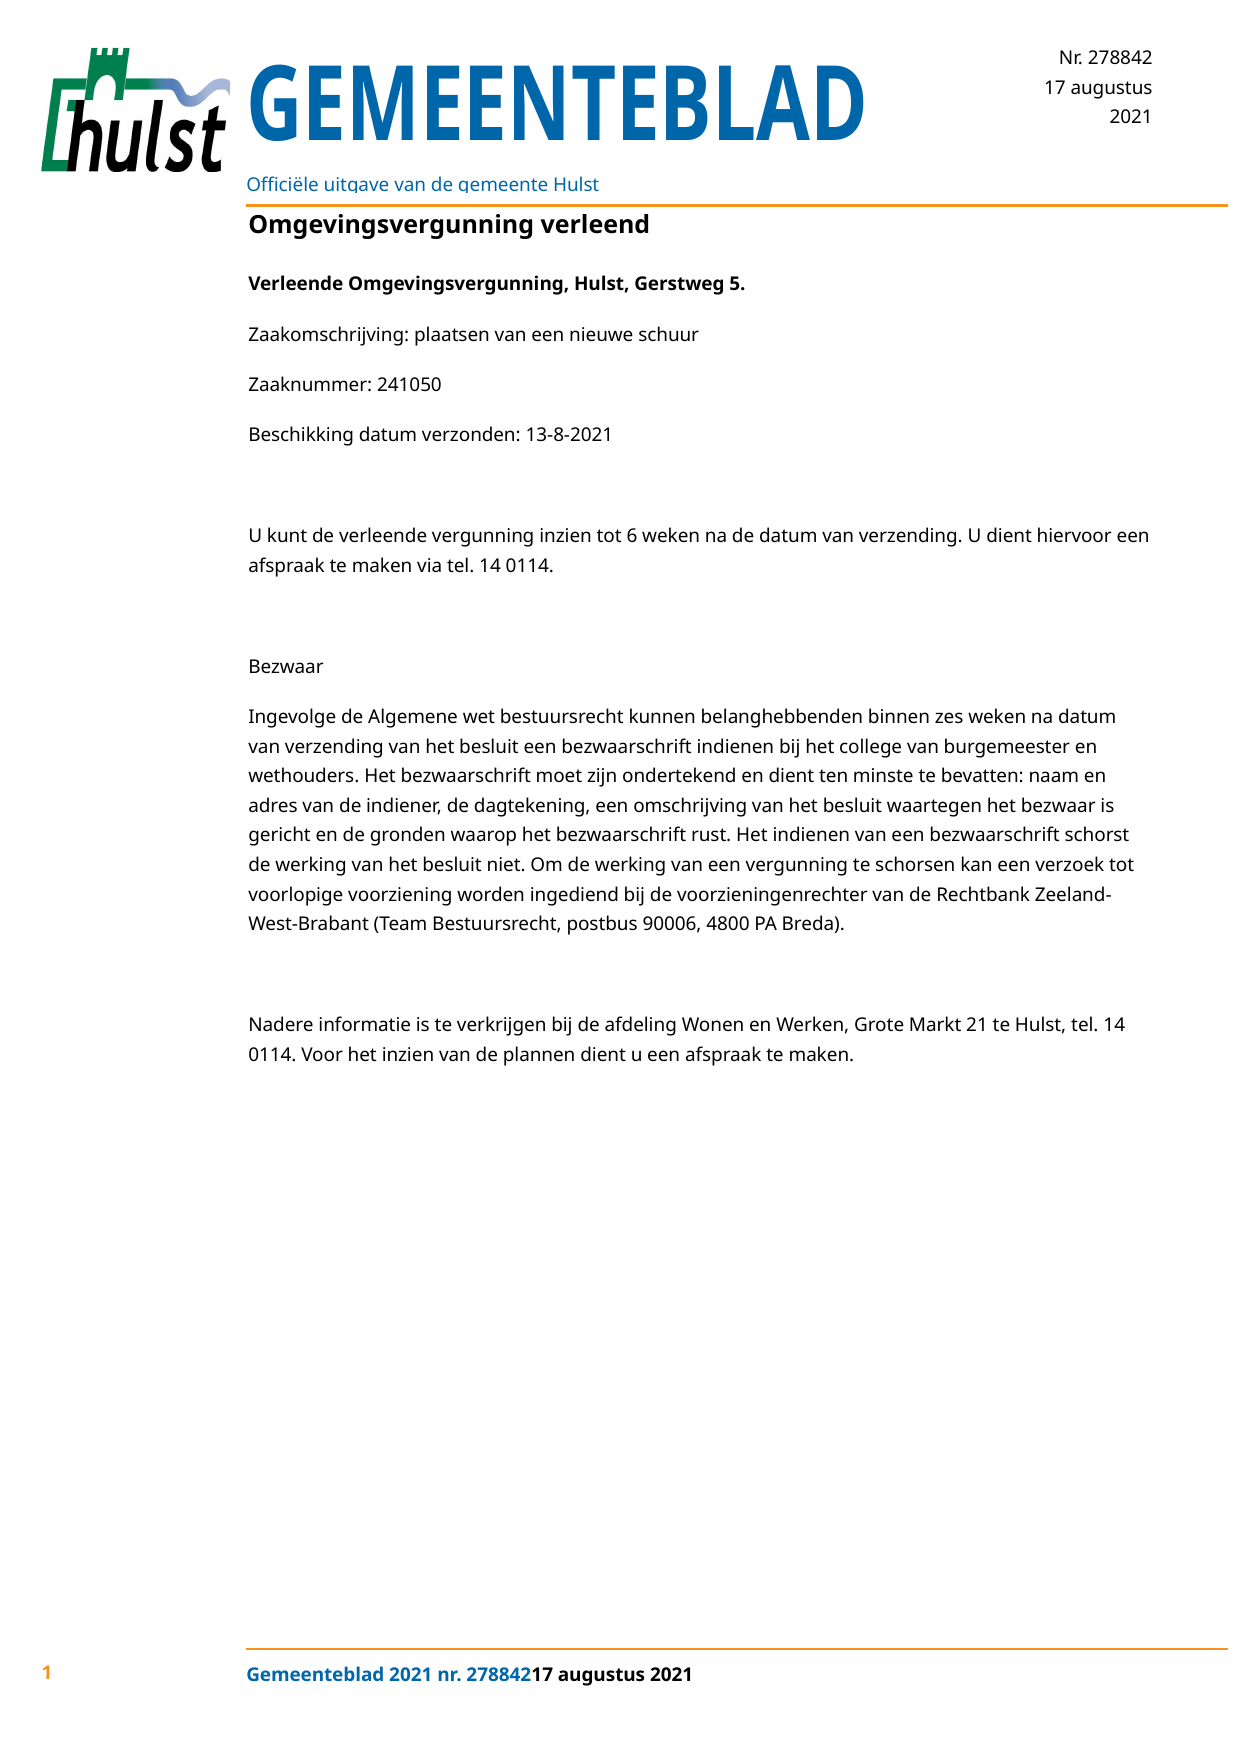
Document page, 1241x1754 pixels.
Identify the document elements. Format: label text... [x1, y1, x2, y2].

text Bezwaar [248, 653, 1152, 678]
text Ingevolge de Algemene wet bestuursrecht kunnen belanghebbenden binnen zes weken na datum van verzending van het besluit een bezwaarschrift indienen bij het college van burgemeester en wethouders. Het bezwaarschrift moet zijn ondertekend en dient ten minste te bevatten: naam en adres van de indiener, de dagtekening, een omschrijving van het besluit waartegen het bezwaar is gericht en de gronden waarop het bezwaarschrift rust. Het indienen van een bezwaarschrift schorst de werking van het besluit niet. Om de werking van een vergunning te schorsen kan een verzoek tot voorlopige voorziening worden ingediend bij de voorzieningenrechter van de Rechtbank Zeeland-West-Brabant (Team Bestuursrecht, postbus 90006, 4800 PA Breda). [248, 703, 1152, 936]
text Beschikking datum verzonden: 13-8-2021 [248, 422, 1152, 447]
text Omgevingsvergunning verleend [248, 207, 1152, 241]
text Zaaknummer: 241050 [248, 371, 1152, 397]
text Nadere informatie is te verkrijgen bij de afdeling Wonen en Werken, Grote Markt 21 te Hulst, tel. 14 0114. Voor het inzien van de plannen dient u een afspraak te maken. [248, 1011, 1152, 1066]
picture [41, 47, 231, 172]
text Zaakomschrijving: plaatsen van een nieuwe schuur [248, 321, 1152, 346]
text Verleende Omgevingsvergunning, Hulst, Gerstweg 5. [248, 270, 1152, 296]
text U kunt de verleende vergunning inzien tot 6 weken na de datum van verzending. U dient hiervoor een afspraak te maken via tel. 14 0114. [248, 522, 1152, 578]
